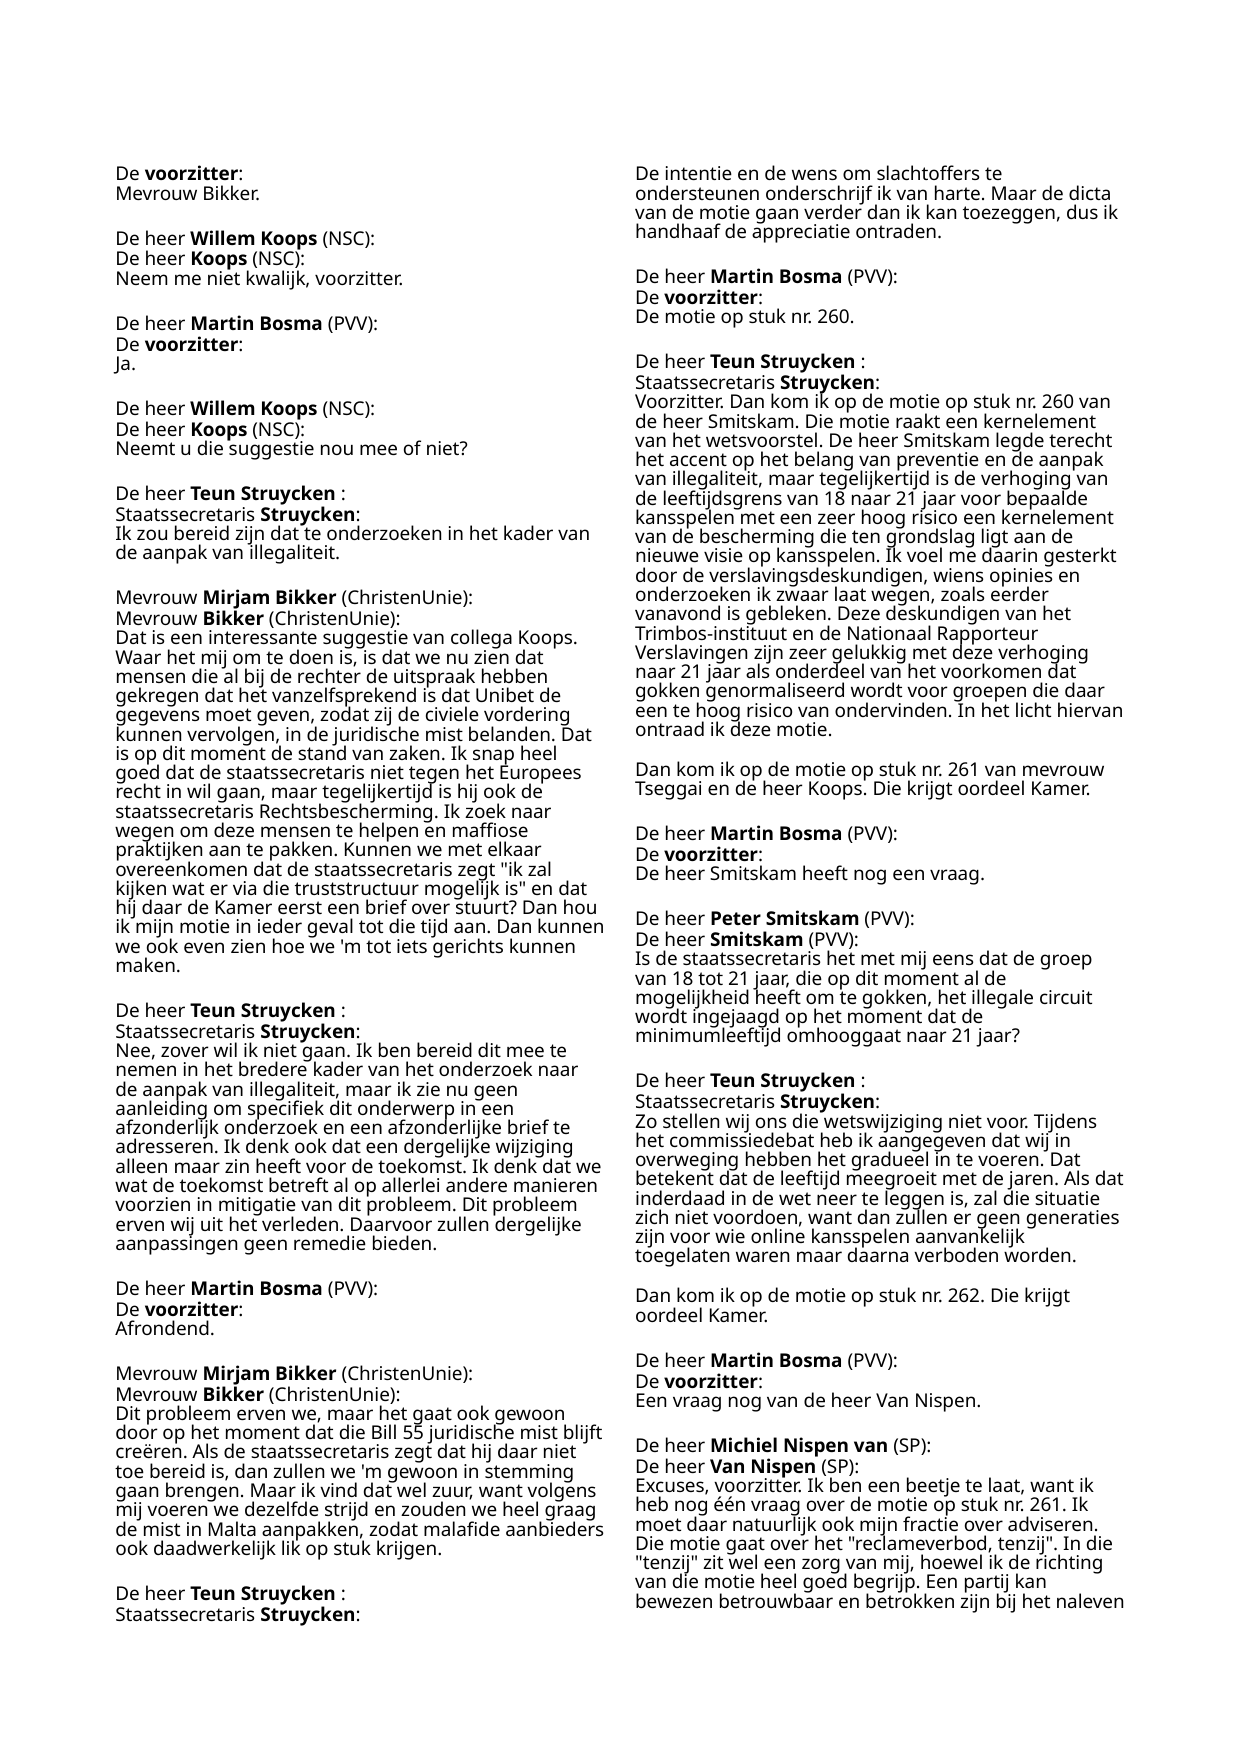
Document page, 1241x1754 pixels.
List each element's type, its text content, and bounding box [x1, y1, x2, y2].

text De heer Koops (NSC): [115, 250, 605, 270]
text De voorzitter: [115, 165, 605, 184]
text Dan kom ik op de motie op stuk nr. 262. Die krijgt oordeel Kamer. [635, 1287, 1125, 1326]
text Is de staatssecretaris het met mij eens dat de groep van 18 tot 21 jaar, die op dit moment al de mogelijkheid heeft om te gokken, het illegale circuit wordt ingejaagd op het moment dat de minimumleeftijd omhooggaat naar 21 jaar? [635, 950, 1125, 1047]
text De heer Willem Koops (NSC): [115, 225, 605, 250]
text Voorzitter. Dan kom ik op de motie op stuk nr. 260 van de heer Smitskam. Die motie raakt een kernelement van het wetsvoorstel. De heer Smitskam legde terecht het accent op het belang van preventie en de aanpak van illegaliteit, maar tegelijkertijd is de verhoging van de leeftijdsgrens van 18 naar 21 jaar voor bepaalde kansspelen met een zeer hoog risico een kernelement van de bescherming die ten grondslag ligt aan de nieuwe visie op kansspelen. Ik voel me daarin gesterkt door de verslavingsdeskundigen, wiens opinies en onderzoeken ik zwaar laat wegen, zoals eerder vanavond is gebleken. Deze deskundigen van het Trimbos-instituut en de Nationaal Rapporteur Verslavingen zijn zeer gelukkig met deze verhoging naar 21 jaar als onderdeel van het voorkomen dat gokken genormaliseerd wordt voor groepen die daar een te hoog risico van ondervinden. In het licht hiervan ontraad ik deze motie. [635, 393, 1125, 740]
text Dat is een interessante suggestie van collega Koops. Waar het mij om te doen is, is dat we nu zien dat mensen die al bij de rechter de uitspraak hebben gekregen dat het vanzelfsprekend is dat Unibet de gegevens moet geven, zodat zij de civiele vordering kunnen vervolgen, in de juridische mist belanden. Dat is op dit moment de stand van zaken. Ik snap heel goed dat de staatssecretaris niet tegen het Europees recht in wil gaan, maar tegelijkertijd is hij ook de staatssecretaris Rechtsbescherming. Ik zoek naar wegen om deze mensen te helpen en maffiose praktijken aan te pakken. Kunnen we met elkaar overeenkomen dat de staatssecretaris zegt "ik zal kijken wat er via die truststructuur mogelijk is" en dat hij daar de Kamer eerst een brief over stuurt? Dan hou ik mijn motie in ieder geval tot die tijd aan. Dan kunnen we ook even zien hoe we 'm tot iets gerichts kunnen maken. [115, 629, 605, 976]
text Zo stellen wij ons die wetswijziging niet voor. Tijdens het commissiedebat heb ik aangegeven dat wij in overweging hebben het gradueel in te voeren. Dat betekent dat de leeftijd meegroeit met de jaren. Als dat inderdaad in de wet neer te leggen is, zal die situatie zich niet voordoen, want dan zullen er geen generaties zijn voor wie online kansspelen aanvankelijk toegelaten waren maar daarna verboden worden. [635, 1113, 1125, 1267]
text Een vraag nog van de heer Van Nispen. [635, 1392, 1125, 1411]
text Neemt u die suggestie nou mee of niet? [115, 440, 605, 459]
text Staatssecretaris Struycken: [635, 1093, 1125, 1113]
text De heer Teun Struycken : [115, 997, 605, 1023]
text Dit probleem erven we, maar het gaat ook gewoon door op het moment dat die Bill 55 juridische mist blijft creëren. Als de staatssecretaris zegt dat hij daar niet toe bereid is, dan zullen we 'm gewoon in stemming gaan brengen. Maar ik vind dat wel zuur, want volgens mij voeren we dezelfde strijd en zouden we heel graag de mist in Malta aanpakken, zodat malafide aanbieders ook daadwerkelijk lik op stuk krijgen. [115, 1405, 605, 1559]
text Staatssecretaris Struycken: [635, 374, 1125, 393]
text De heer Koops (NSC): [115, 421, 605, 440]
text De heer Martin Bosma (PVV): [635, 263, 1125, 289]
text De heer Van Nispen (SP): [635, 1458, 1125, 1477]
text De heer Martin Bosma (PVV): [115, 1275, 605, 1301]
text Staatssecretaris Struycken: [115, 506, 605, 525]
text De heer Willem Koops (NSC): [115, 395, 605, 421]
text Nee, zover wil ik niet gaan. Ik ben bereid dit mee te nemen in het bredere kader van het onderzoek naar de aanpak van illegaliteit, maar ik zie nu geen aanleiding om specifiek dit onderwerp in een afzonderlijk onderzoek en een afzonderlijke brief te adresseren. Ik denk ook dat een dergelijke wijziging alleen maar zin heeft voor de toekomst. Ik denk dat we wat de toekomst betreft al op allerlei andere manieren voorzien in mitigatie van dit probleem. Dit probleem erven wij uit het verleden. Daarvoor zullen dergelijke aanpassingen geen remedie bieden. [115, 1042, 605, 1254]
text De voorzitter: [635, 1373, 1125, 1392]
text De heer Michiel Nispen van (SP): [635, 1432, 1125, 1458]
text Staatssecretaris Struycken: [115, 1023, 605, 1042]
text De voorzitter: [635, 289, 1125, 308]
text Dan kom ik op de motie op stuk nr. 261 van mevrouw Tseggai en de heer Koops. Die krijgt oordeel Kamer. [635, 761, 1125, 799]
text Afrondend. [115, 1320, 605, 1339]
text De heer Teun Struycken : [115, 1580, 605, 1606]
text De voorzitter: [115, 336, 605, 355]
text De heer Teun Struycken : [635, 1068, 1125, 1093]
text De voorzitter: [635, 846, 1125, 865]
text Mevrouw Mirjam Bikker (ChristenUnie): [115, 1360, 605, 1386]
text De heer Martin Bosma (PVV): [635, 1347, 1125, 1373]
text De heer Martin Bosma (PVV): [635, 820, 1125, 846]
text De heer Smitskam heeft nog een vraag. [635, 865, 1125, 884]
text De voorzitter: [115, 1301, 605, 1320]
text Mevrouw Bikker. [115, 184, 605, 204]
text Mevrouw Bikker (ChristenUnie): [115, 1386, 605, 1405]
text De heer Martin Bosma (PVV): [115, 310, 605, 336]
text Neem me niet kwalijk, voorzitter. [115, 270, 605, 289]
text De heer Smitskam (PVV): [635, 931, 1125, 950]
text Staatssecretaris Struycken: [115, 1606, 605, 1625]
text De heer Peter Smitskam (PVV): [635, 905, 1125, 931]
text De heer Teun Struycken : [115, 480, 605, 506]
text Mevrouw Mirjam Bikker (ChristenUnie): [115, 584, 605, 610]
text De heer Teun Struycken : [635, 348, 1125, 374]
text Excuses, voorzitter. Ik ben een beetje te laat, want ik heb nog één vraag over de motie op stuk nr. 261. Ik moet daar natuurlijk ook mijn fractie over adviseren. Die motie gaat over het "reclameverbod, tenzij". In die "tenzij" zit wel een zorg van mij, hoewel ik de richting van die motie heel goed begrijp. Een partij kan bewezen betrouwbaar en betrokken zijn bij het naleven [635, 1477, 1125, 1612]
text Ja. [115, 355, 605, 374]
text Ik zou bereid zijn dat te onderzoeken in het kader van de aanpak van illegaliteit. [115, 525, 605, 563]
text De intentie en de wens om slachtoffers te ondersteunen onderschrijf ik van harte. Maar de dicta van de motie gaan verder dan ik kan toezeggen, dus ik handhaaf de appreciatie ontraden. [635, 165, 1125, 242]
text De motie op stuk nr. 260. [635, 308, 1125, 327]
text Mevrouw Bikker (ChristenUnie): [115, 610, 605, 629]
